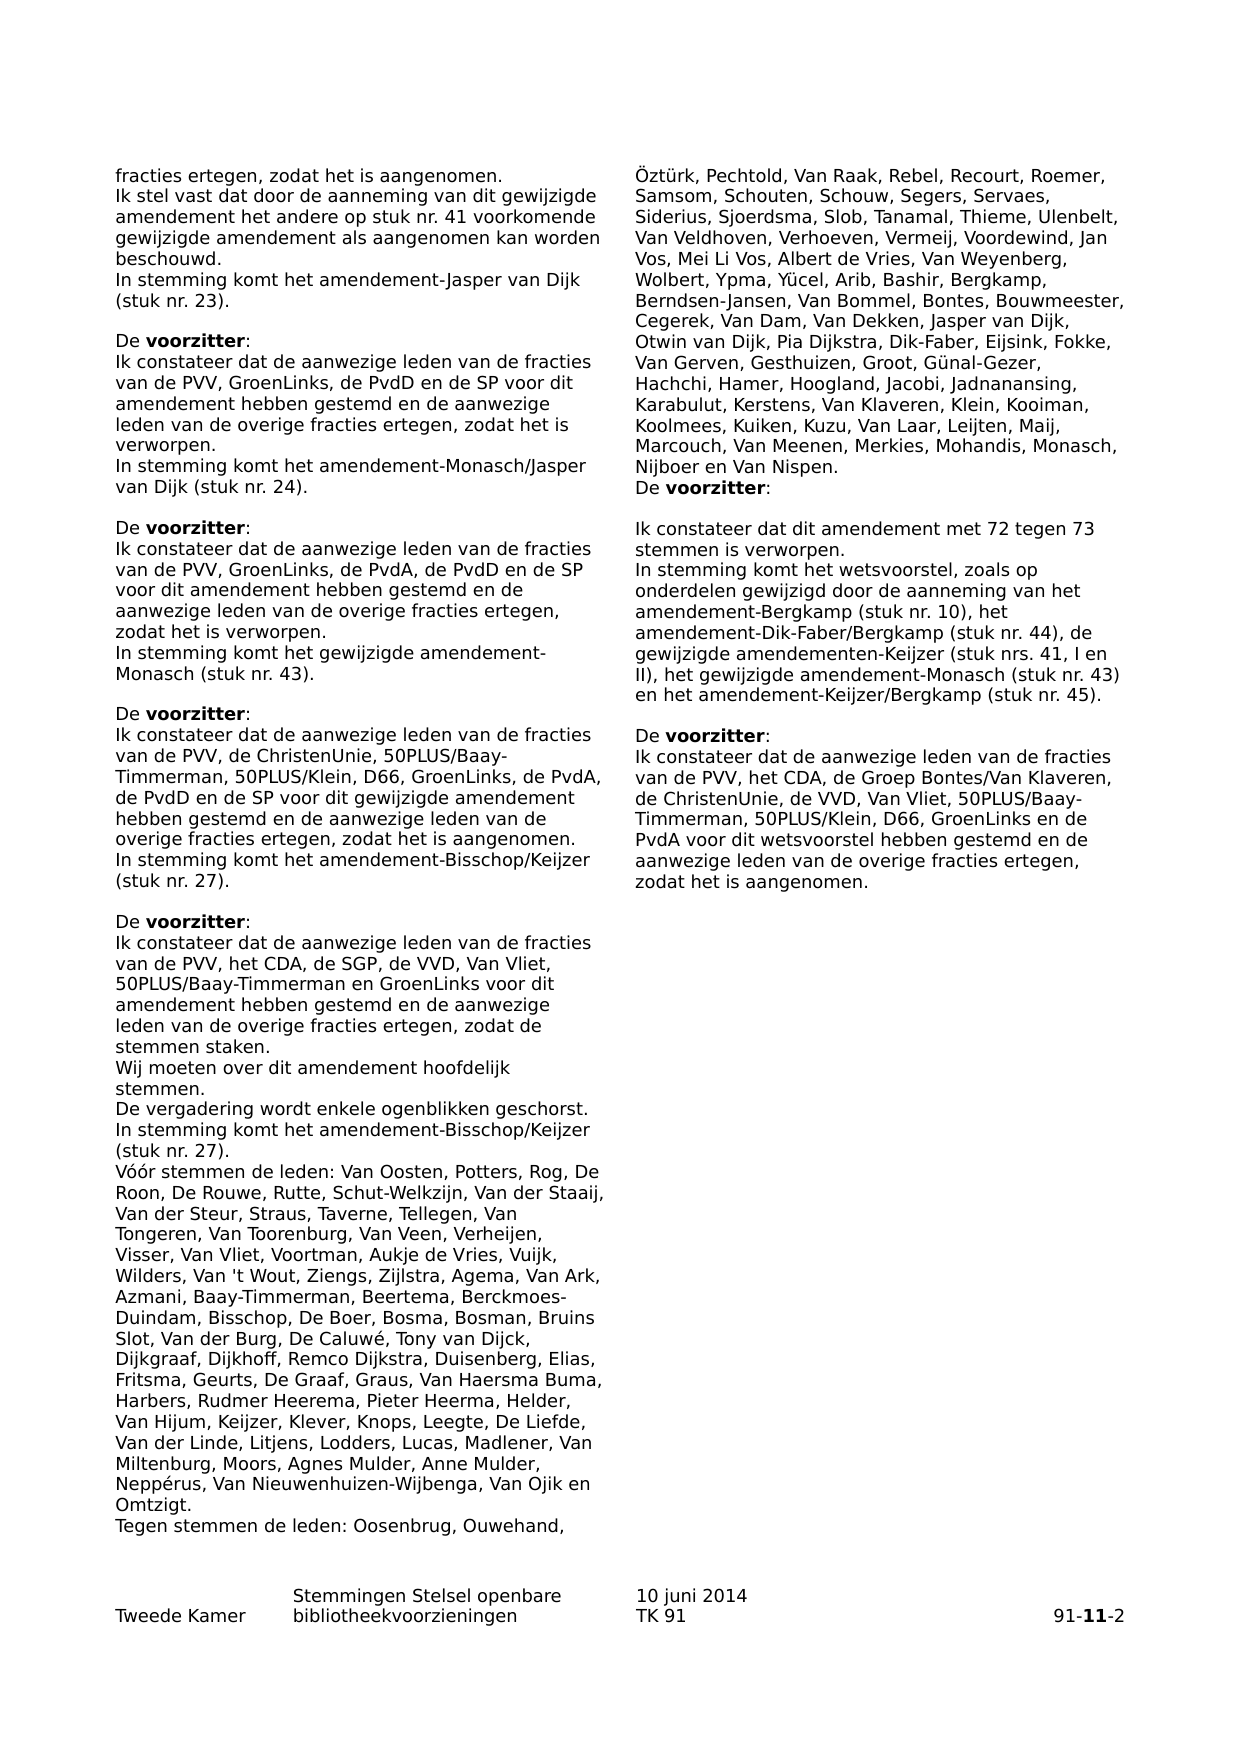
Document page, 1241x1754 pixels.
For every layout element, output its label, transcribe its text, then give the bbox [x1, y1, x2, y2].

text fracties ertegen, zodat het is aangenomen. [115, 165, 605, 186]
text In stemming komt het amendement-Bisschop/Keijzer (stuk nr. 27). [115, 850, 605, 892]
text De voorzitter: [635, 478, 1125, 499]
text Ik stel vast dat door de aanneming van dit gewijzigde amendement het andere op stuk nr. 41 voorkomende gewijzigde amendement als aangenomen kan worden beschouwd. [115, 186, 605, 269]
text In stemming komt het amendement-Monasch/Jasper van Dijk (stuk nr. 24). [115, 456, 605, 498]
text Ik constateer dat de aanwezige leden van de fracties van de PVV, GroenLinks, de PvdD en de SP voor dit amendement hebben gestemd en de aanwezige leden van de overige fracties ertegen, zodat het is verworpen. [115, 352, 605, 456]
text De voorzitter: [115, 912, 605, 932]
text De vergadering wordt enkele ogenblikken geschorst. [115, 1099, 605, 1120]
text De voorzitter: [115, 704, 605, 725]
text De voorzitter: [115, 518, 605, 538]
text Ik constateer dat de aanwezige leden van de fracties van de PVV, GroenLinks, de PvdA, de PvdD en de SP voor dit amendement hebben gestemd en de aanwezige leden van de overige fracties ertegen, zodat het is verworpen. [115, 538, 605, 643]
text Ik constateer dat dit amendement met 72 tegen 73 stemmen is verworpen. [635, 519, 1125, 560]
text In stemming komt het amendement-Bisschop/Keijzer (stuk nr. 27). [115, 1120, 605, 1162]
text Öztürk, Pechtold, Van Raak, Rebel, Recourt, Roemer, Samsom, Schouten, Schouw, Segers, Servaes, Siderius, Sjoerdsma, Slob, Tanamal, Thieme, Ulenbelt, Van Veldhoven, Verhoeven, Vermeij, Voordewind, Jan Vos, Mei Li Vos, Albert de Vries, Van Weyenberg, Wolbert, Ypma, Yücel, Arib, Bashir, Bergkamp, Berndsen-Jansen, Van Bommel, Bontes, Bouwmeester, Cegerek, Van Dam, Van Dekken, Jasper van Dijk, Otwin van Dijk, Pia Dijkstra, Dik-Faber, Eijsink, Fokke, Van Gerven, Gesthuizen, Groot, Günal-Gezer, Hachchi, Hamer, Hoogland, Jacobi, Jadnanansing, Karabulut, Kerstens, Van Klaveren, Klein, Kooiman, Koolmees, Kuiken, Kuzu, Van Laar, Leijten, Maij, Marcouch, Van Meenen, Merkies, Mohandis, Monasch, Nijboer en Van Nispen. [635, 165, 1125, 478]
text Vóór stemmen de leden: Van Oosten, Potters, Rog, De Roon, De Rouwe, Rutte, Schut-Welkzijn, Van der Staaij, Van der Steur, Straus, Taverne, Tellegen, Van Tongeren, Van Toorenburg, Van Veen, Verheijen, Visser, Van Vliet, Voortman, Aukje de Vries, Vuijk, Wilders, Van 't Wout, Ziengs, Zijlstra, Agema, Van Ark, Azmani, Baay-Timmerman, Beertema, Berckmoes-Duindam, Bisschop, De Boer, Bosma, Bosman, Bruins Slot, Van der Burg, De Caluwé, Tony van Dijck, Dijkgraaf, Dijkhoff, Remco Dijkstra, Duisenberg, Elias, Fritsma, Geurts, De Graaf, Graus, Van Haersma Buma, Harbers, Rudmer Heerema, Pieter Heerma, Helder, Van Hijum, Keijzer, Klever, Knops, Leegte, De Liefde, Van der Linde, Litjens, Lodders, Lucas, Madlener, Van Miltenburg, Moors, Agnes Mulder, Anne Mulder, Neppérus, Van Nieuwenhuizen-Wijbenga, Van Ojik en Omtzigt. [115, 1162, 605, 1516]
text Wij moeten over dit amendement hoofdelijk stemmen. [115, 1057, 605, 1099]
text De voorzitter: [115, 331, 605, 352]
text Ik constateer dat de aanwezige leden van de fracties van de PVV, de ChristenUnie, 50PLUS/Baay-Timmerman, 50PLUS/Klein, D66, GroenLinks, de PvdA, de PvdD en de SP voor dit gewijzigde amendement hebben gestemd en de aanwezige leden van de overige fracties ertegen, zodat het is aangenomen. [115, 725, 605, 850]
text In stemming komt het wetsvoorstel, zoals op onderdelen gewijzigd door de aanneming van het amendement-Bergkamp (stuk nr. 10), het amendement-Dik-Faber/Bergkamp (stuk nr. 44), de gewijzigde amendementen-Keijzer (stuk nrs. 41, I en II), het gewijzigde amendement-Monasch (stuk nr. 43) en het amendement-Keijzer/Bergkamp (stuk nr. 45). [635, 560, 1125, 706]
text In stemming komt het amendement-Jasper van Dijk (stuk nr. 23). [115, 269, 605, 311]
text Tegen stemmen de leden: Oosenbrug, Ouwehand, [115, 1516, 605, 1537]
text Ik constateer dat de aanwezige leden van de fracties van de PVV, het CDA, de Groep Bontes/Van Klaveren, de ChristenUnie, de VVD, Van Vliet, 50PLUS/Baay-Timmerman, 50PLUS/Klein, D66, GroenLinks en de PvdA voor dit wetsvoorstel hebben gestemd en de aanwezige leden van de overige fracties ertegen, zodat het is aangenomen. [635, 747, 1125, 892]
text Ik constateer dat de aanwezige leden van de fracties van de PVV, het CDA, de SGP, de VVD, Van Vliet, 50PLUS/Baay-Timmerman en GroenLinks voor dit amendement hebben gestemd en de aanwezige leden van de overige fracties ertegen, zodat de stemmen staken. [115, 932, 605, 1057]
text In stemming komt het gewijzigde amendement-Monasch (stuk nr. 43). [115, 643, 605, 684]
text De voorzitter: [635, 726, 1125, 747]
